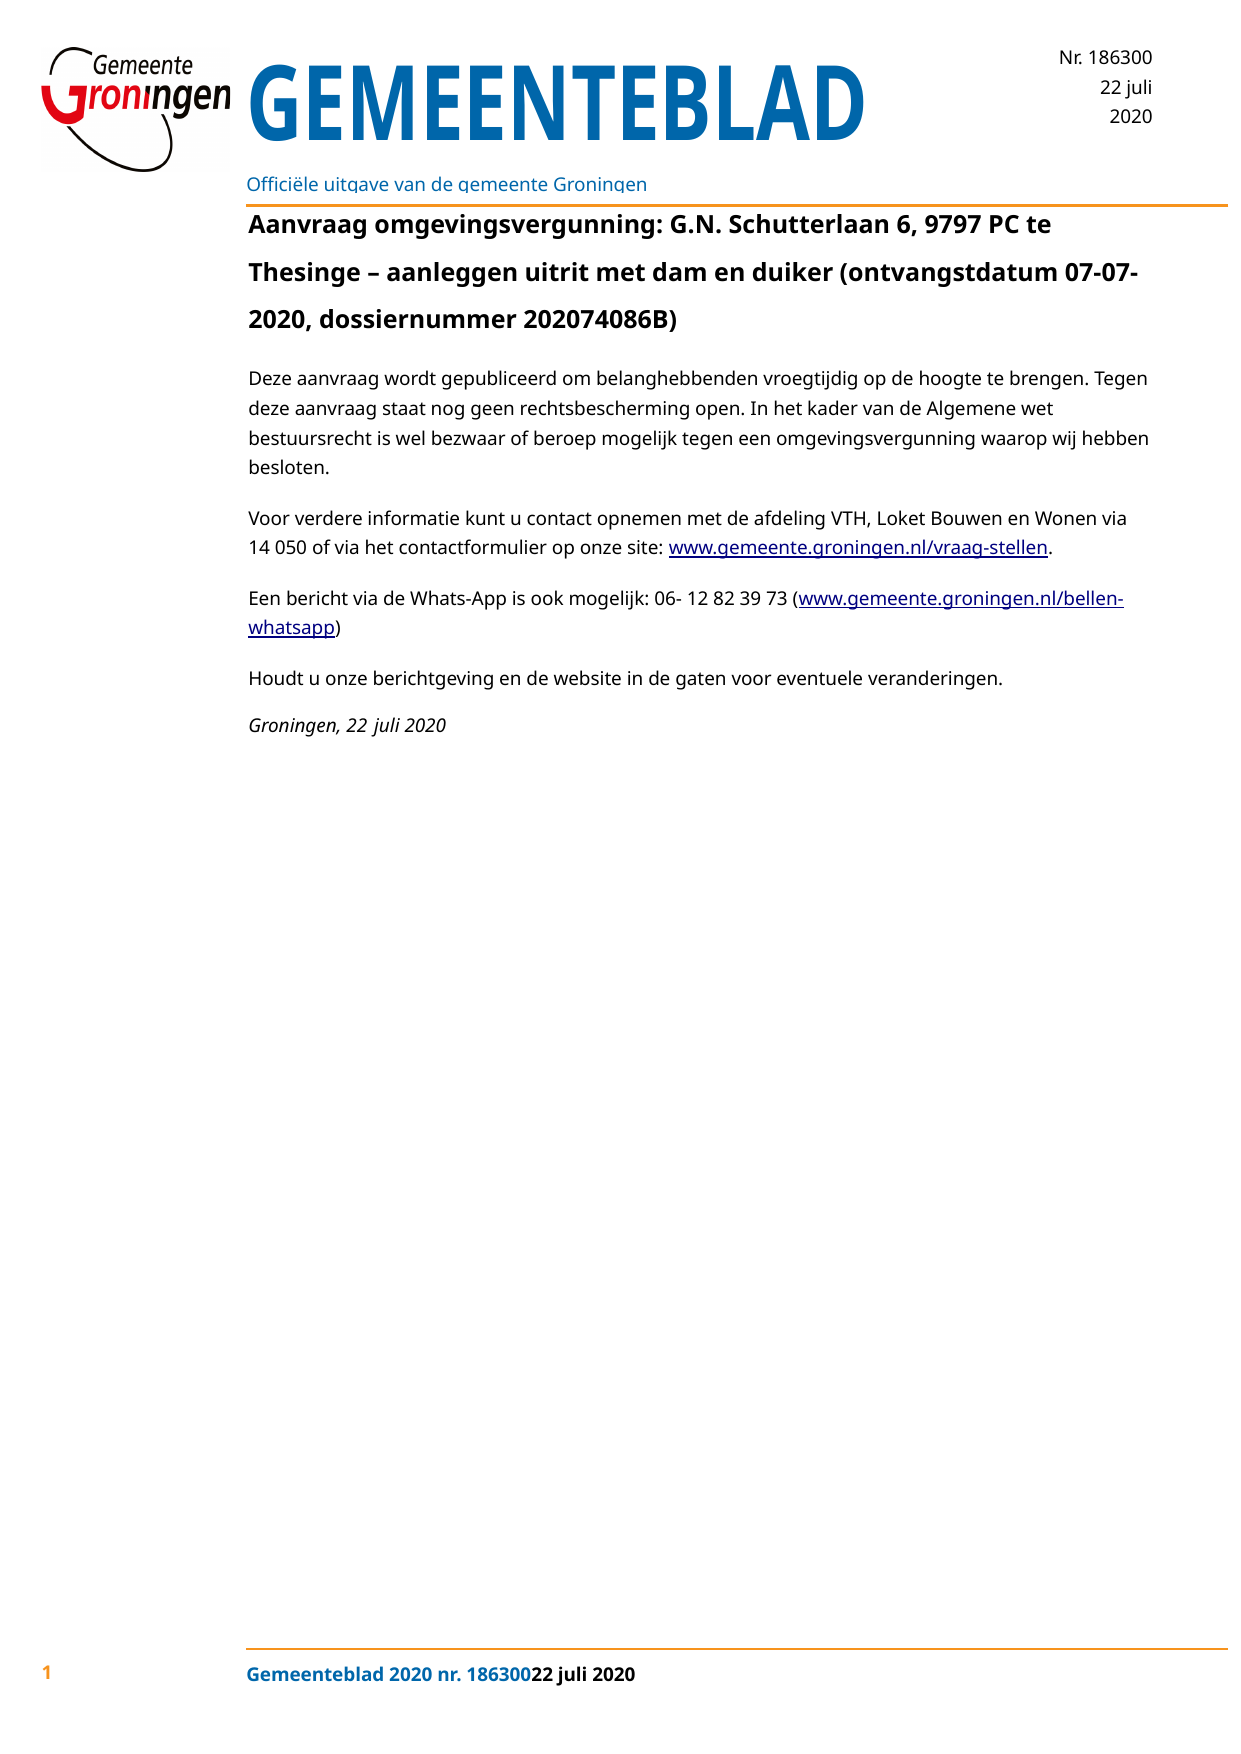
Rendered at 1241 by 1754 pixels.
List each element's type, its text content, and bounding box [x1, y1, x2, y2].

text Voor verdere informatie kunt u contact opnemen met de afdeling VTH, Loket Bouwen en Wonen via 14 050 of via het contactformulier op onze site: www.gemeente.groningen.nl/vraag-stellen. [248, 505, 1152, 560]
text Aanvraag omgevingsvergunning: G.N. Schutterlaan 6, 9797 PC te Thesinge – aanleggen uitrit met dam en duiker (ontvangstdatum 07-07-2020, dossiernummer 202074086B) [248, 207, 1152, 336]
picture [41, 47, 231, 172]
text Deze aanvraag wordt gepubliceerd om belanghebbenden vroegtijdig op de hoogte te brengen. Tegen deze aanvraag staat nog geen rechtsbescherming open. In het kader van de Algemene wet bestuursrecht is wel bezwaar of beroep mogelijk tegen een omgevingsvergunning waarop wij hebben besloten. [248, 366, 1152, 480]
text Groningen, 22 juli 2020 [248, 712, 1152, 738]
text Houdt u onze berichtgeving en de website in de gaten voor eventuele veranderingen. [248, 665, 1152, 690]
text Een bericht via de Whats-App is ook mogelijk: 06- 12 82 39 73 (www.gemeente.groningen.nl/bellen-whatsapp) [248, 585, 1152, 640]
